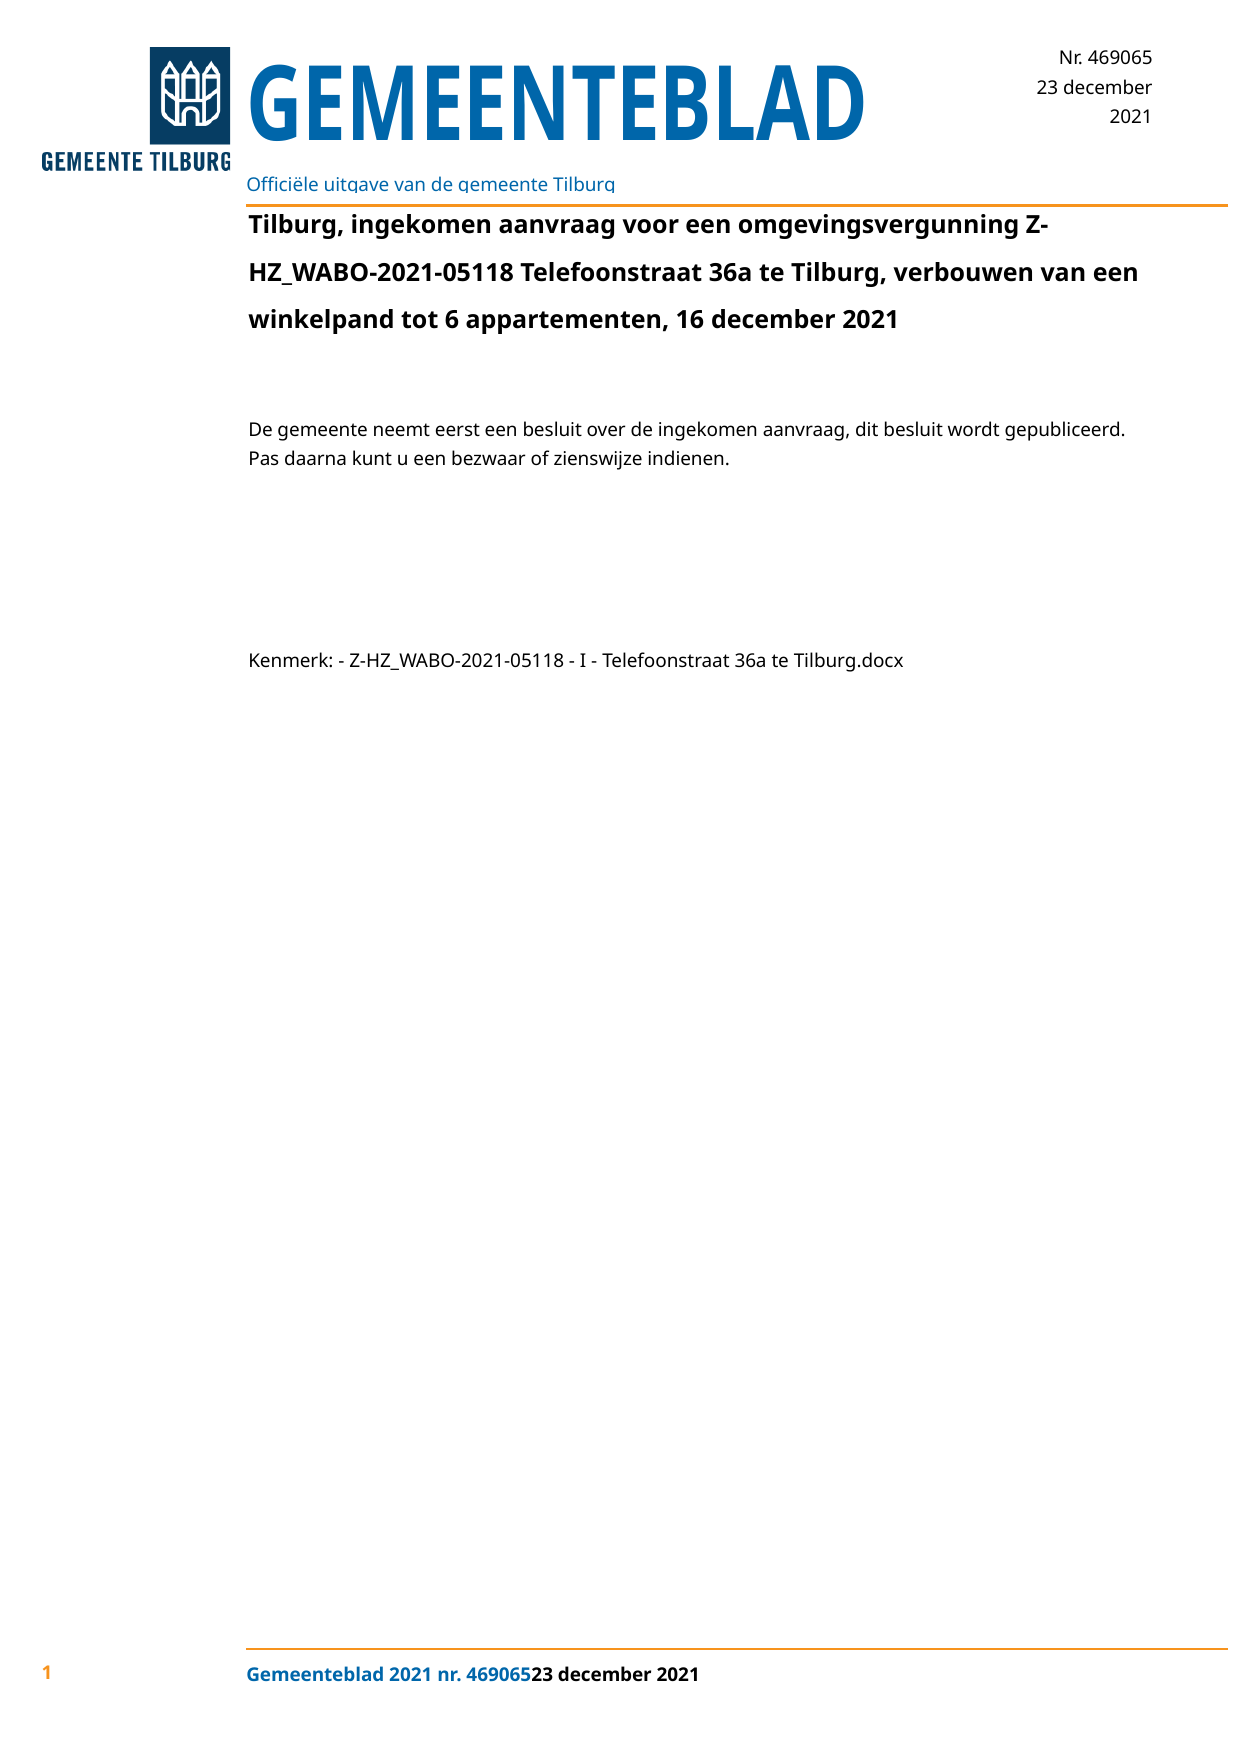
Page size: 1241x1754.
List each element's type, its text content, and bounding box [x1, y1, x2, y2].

text Tilburg, ingekomen aanvraag voor een omgevingsvergunning Z-HZ_WABO-2021-05118 Telefoonstraat 36a te Tilburg, verbouwen van een winkelpand tot 6 appartementen, 16 december 2021 [248, 207, 1152, 336]
text Kenmerk: - Z-HZ_WABO-2021-05118 - I - Telefoonstraat 36a te Tilburg.docx [248, 647, 1152, 673]
text De gemeente neemt eerst een besluit over de ingekomen aanvraag, dit besluit wordt gepubliceerd. Pas daarna kunt u een bezwaar of zienswijze indienen. [248, 416, 1152, 471]
picture [41, 47, 231, 172]
